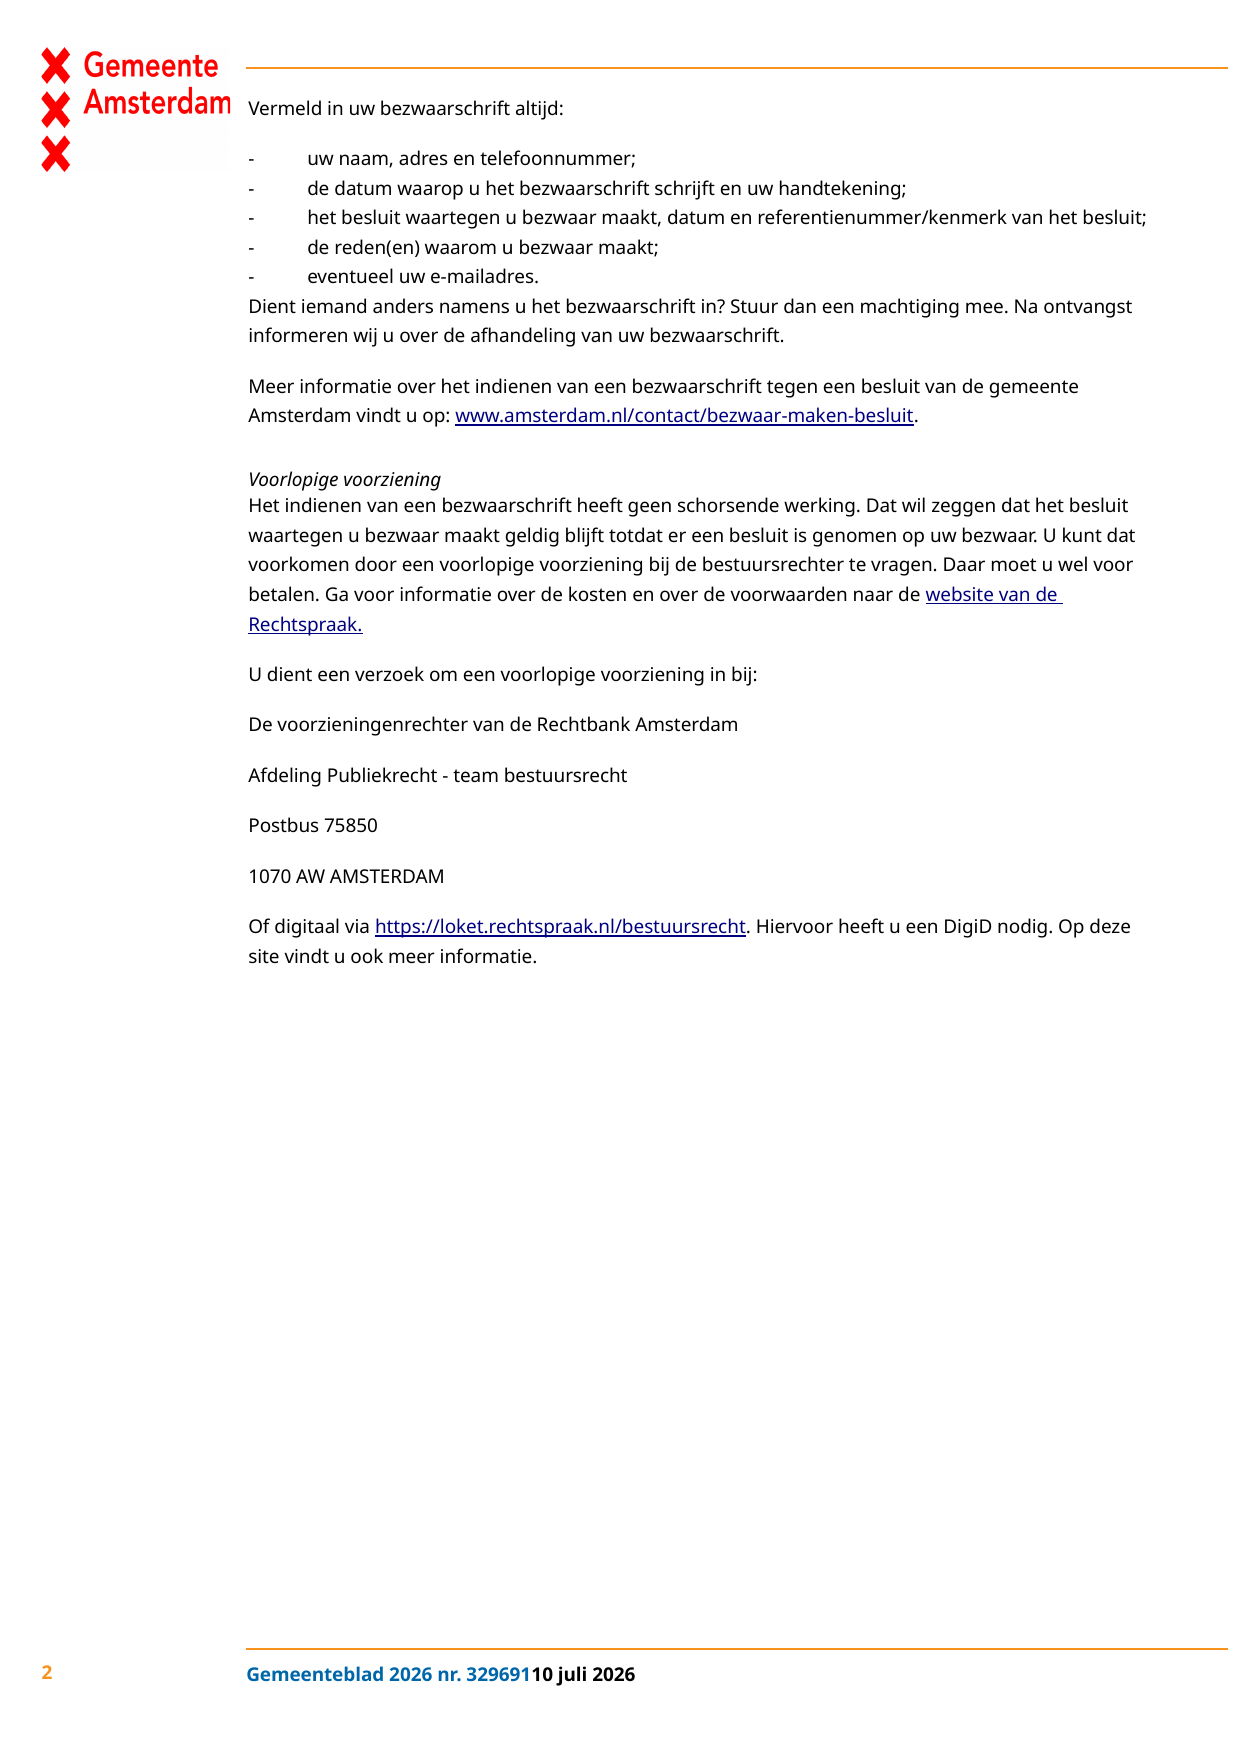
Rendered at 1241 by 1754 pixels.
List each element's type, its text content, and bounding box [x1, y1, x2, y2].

text Of digitaal via https://loket.rechtspraak.nl/bestuursrecht. Hiervoor heeft u een DigiD nodig. Op deze site vindt u ook meer informatie. [248, 913, 1152, 968]
list de reden(en) waarom u bezwaar maakt; [248, 234, 1152, 260]
text Postbus 75850 [248, 812, 1152, 838]
text Dient iemand anders namens u het bezwaarschrift in? Stuur dan een machtiging mee. Na ontvangst informeren wij u over de afhandeling van uw bezwaarschrift. [248, 293, 1152, 348]
text De voorzieningenrechter van de Rechtbank Amsterdam [248, 712, 1152, 737]
text Vermeld in uw bezwaarschrift altijd: [248, 95, 1152, 121]
text Afdeling Publiekrecht - team bestuursrecht [248, 762, 1152, 788]
text U dient een verzoek om een voorlopige voorziening in bij: [248, 661, 1152, 687]
picture [41, 47, 231, 172]
list eventueel uw e-mailadres. [248, 263, 1152, 289]
text Het indienen van een bezwaarschrift heeft geen schorsende werking. Dat wil zeggen dat het besluit waartegen u bezwaar maakt geldig blijft totdat er een besluit is genomen op uw bezwaar. U kunt dat voorkomen door een voorlopige voorziening bij de bestuursrechter te vragen. Daar moet u wel voor betalen. Ga voor informatie over de kosten en over de voorwaarden naar de website van de Rechtspraak. [248, 492, 1152, 636]
list uw naam, adres en telefoonnummer; [248, 145, 1152, 171]
list de datum waarop u het bezwaarschrift schrijft en uw handtekening; [248, 175, 1152, 201]
text Voorlopige voorziening [248, 467, 1152, 492]
list het besluit waartegen u bezwaar maakt, datum en referentienummer/kenmerk van het besluit; [248, 204, 1152, 230]
text Meer informatie over het indienen van een bezwaarschrift tegen een besluit van de gemeente Amsterdam vindt u op: www.amsterdam.nl/contact/bezwaar-maken-besluit. [248, 373, 1152, 428]
text 1070 AW AMSTERDAM [248, 863, 1152, 888]
